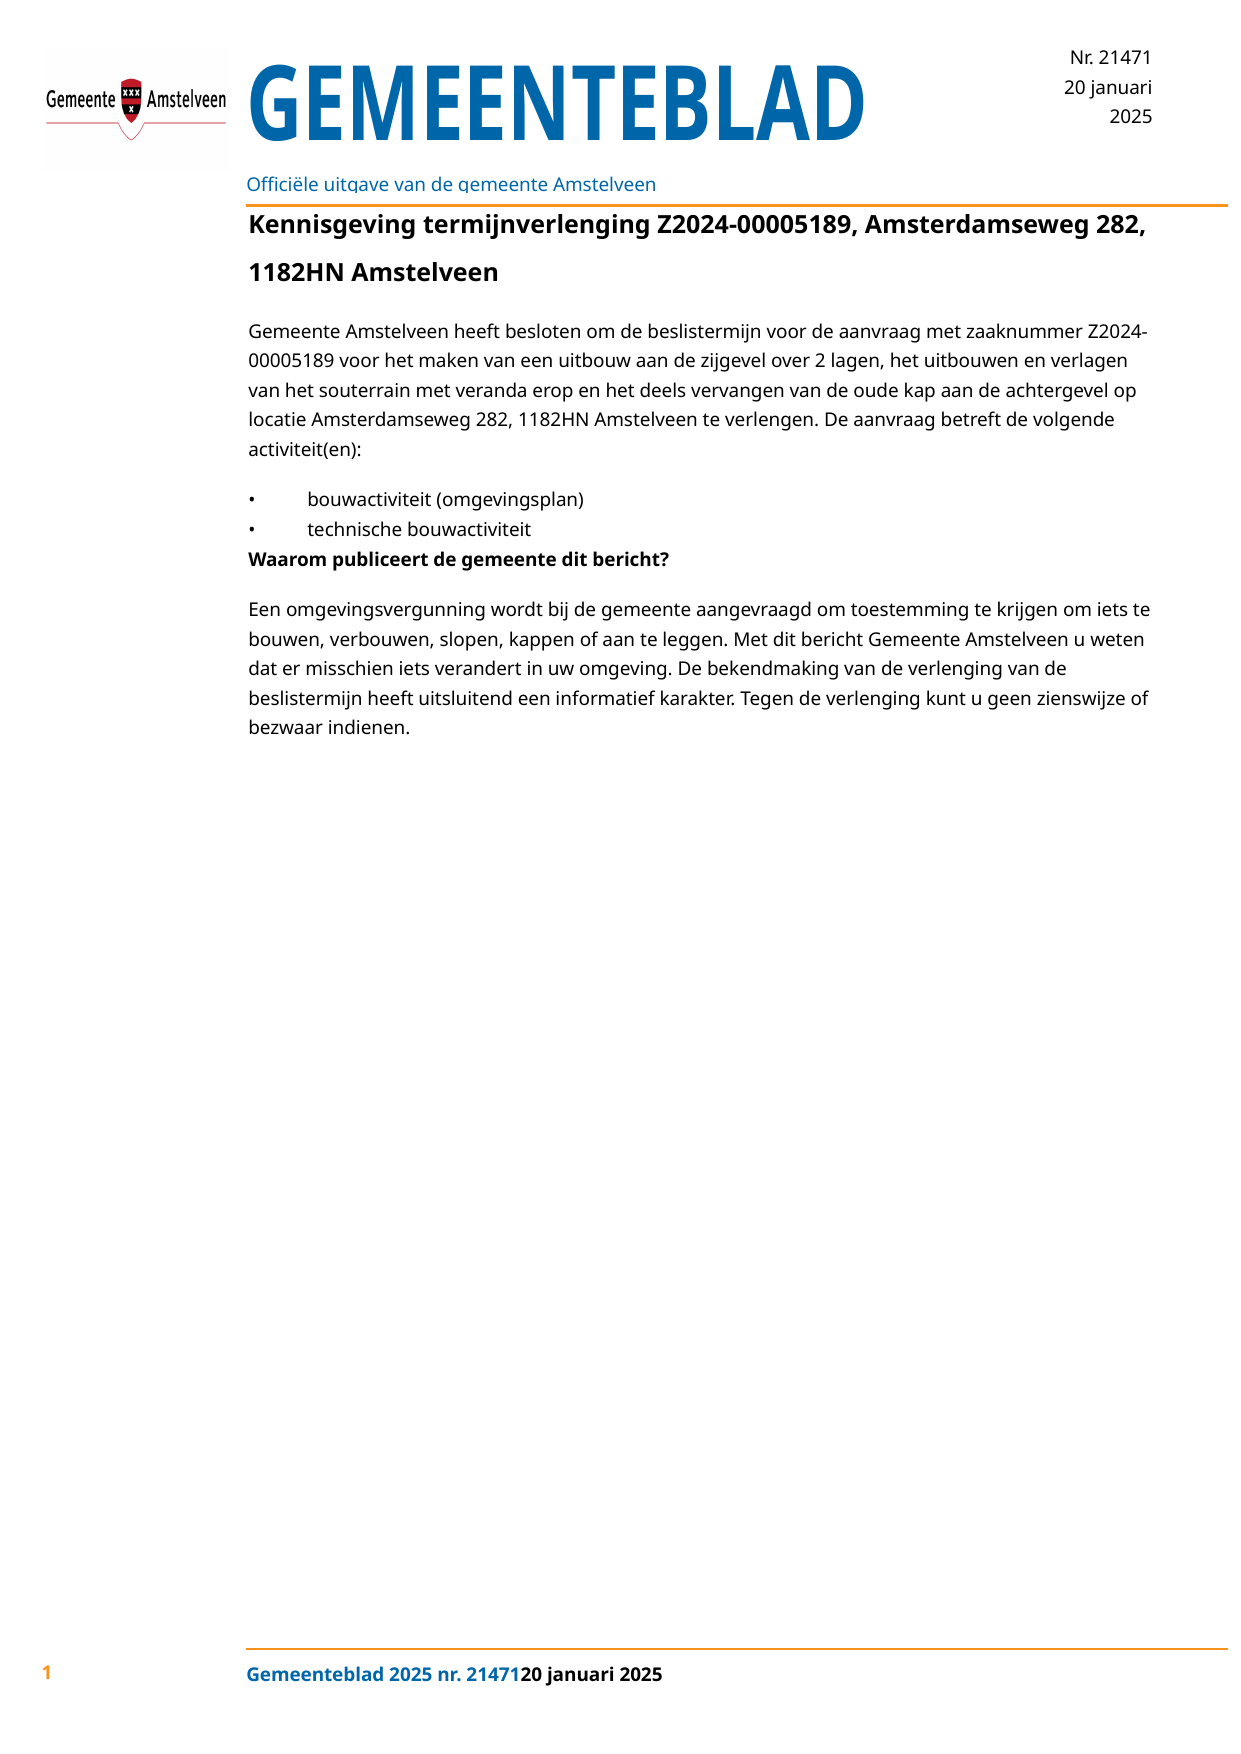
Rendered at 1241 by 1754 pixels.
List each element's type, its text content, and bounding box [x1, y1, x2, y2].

text Een omgevingsvergunning wordt bij de gemeente aangevraagd om toestemming te krijgen om iets te bouwen, verbouwen, slopen, kappen of aan te leggen. Met dit bericht Gemeente Amstelveen u weten dat er misschien iets verandert in uw omgeving. De bekendmaking van de verlenging van de beslistermijn heeft uitsluitend een informatief karakter. Tegen de verlenging kunt u geen zienswijze of bezwaar indienen. [248, 596, 1152, 740]
text Gemeente Amstelveen heeft besloten om de beslistermijn voor de aanvraag met zaaknummer Z2024-00005189 voor het maken van een uitbouw aan de zijgevel over 2 lagen, het uitbouwen en verlagen van het souterrain met veranda erop en het deels vervangen van de oude kap aan de achtergevel op locatie Amsterdamseweg 282, 1182HN Amstelveen te verlengen. De aanvraag betreft de volgende activiteit(en): [248, 318, 1152, 462]
picture [41, 47, 231, 172]
text Waarom publiceert de gemeente dit bericht? [248, 546, 1152, 572]
text Kennisgeving termijnverlenging Z2024-00005189, Amsterdamseweg 282, 1182HN Amstelveen [248, 207, 1152, 288]
list technische bouwactiviteit [248, 516, 1152, 542]
list bouwactiviteit (omgevingsplan) [248, 487, 1152, 512]
